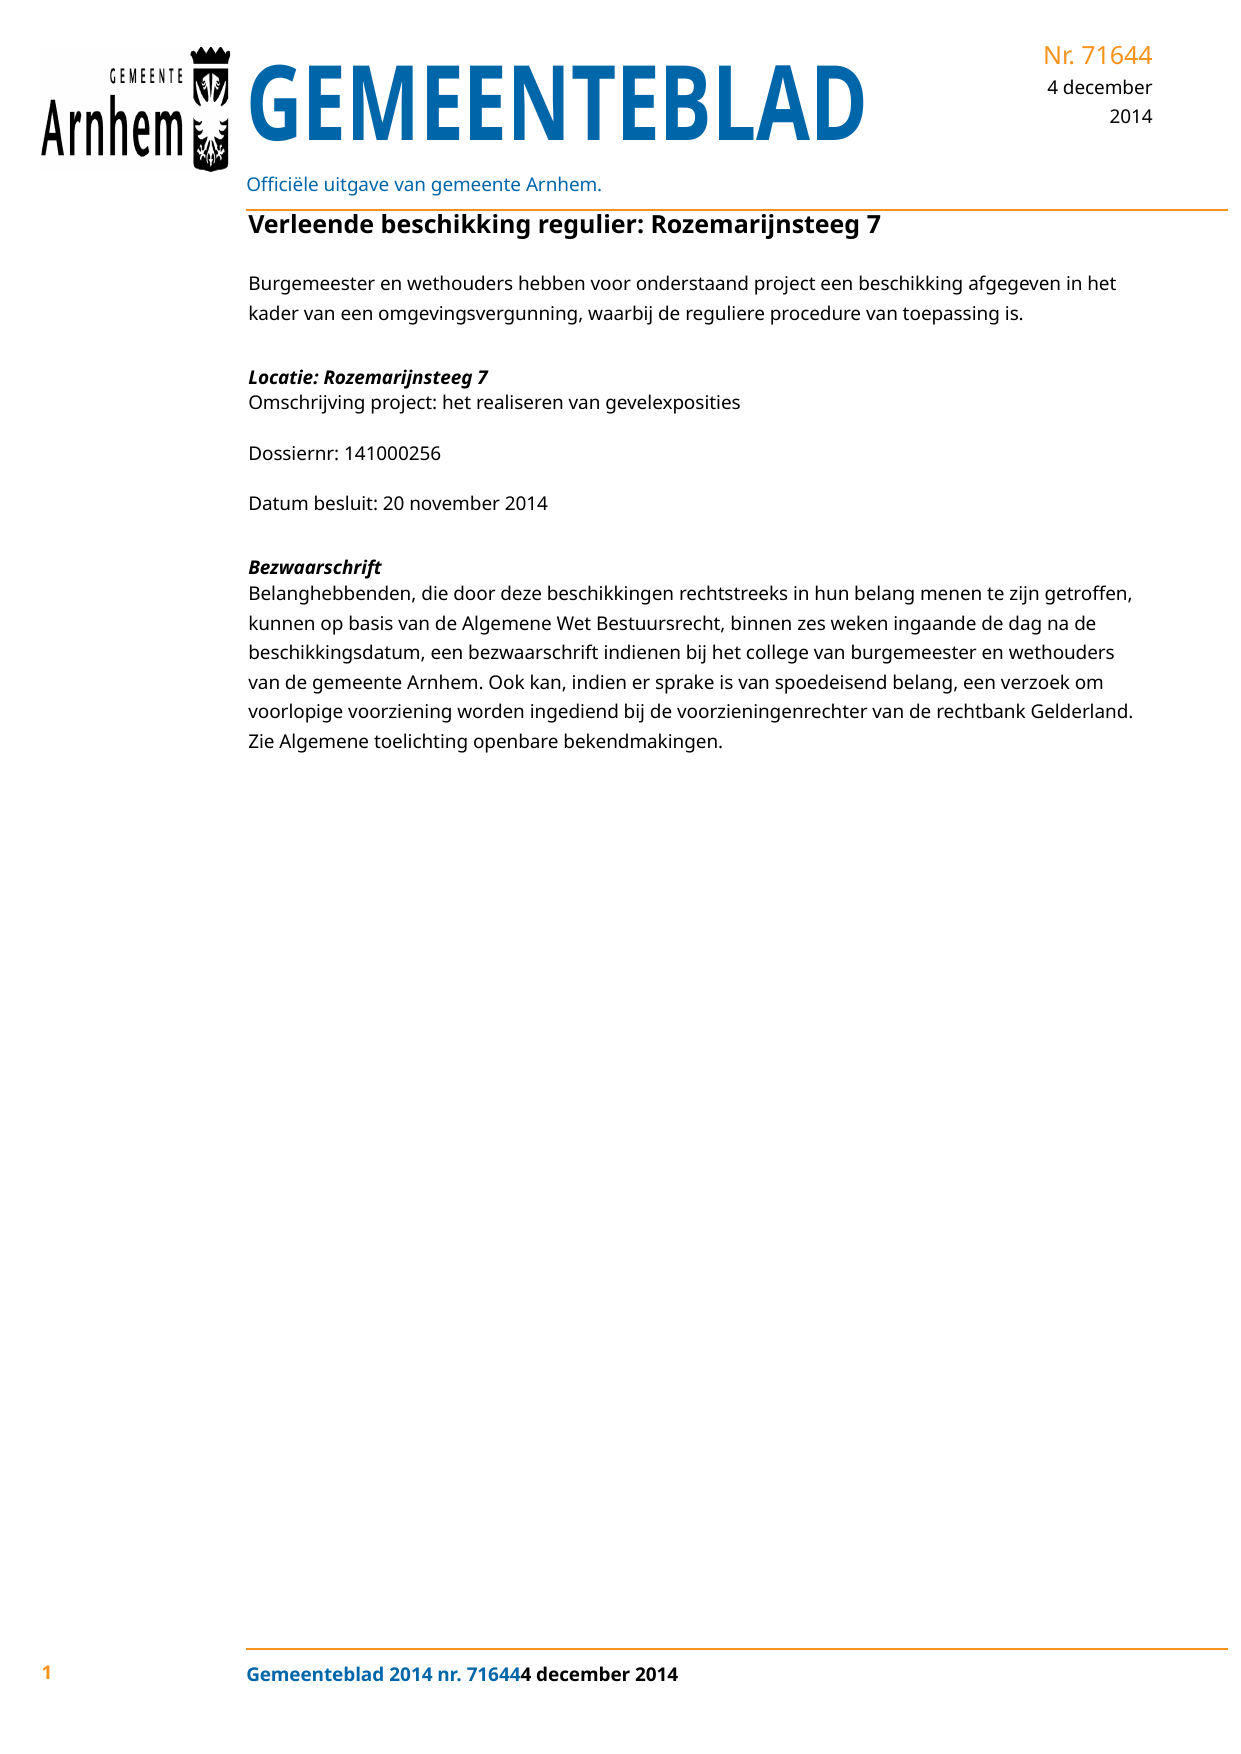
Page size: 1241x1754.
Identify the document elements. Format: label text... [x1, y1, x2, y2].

text Belanghebbenden, die door deze beschikkingen rechtstreeks in hun belang menen te zijn getroffen, kunnen op basis van de Algemene Wet Bestuursrecht, binnen zes weken ingaande de dag na de beschikkingsdatum, een bezwaarschrift indienen bij het college van burgemeester en wethouders van de gemeente Arnhem. Ook kan, indien er sprake is van spoedeisend belang, een verzoek om voorlopige voorziening worden ingediend bij de voorzieningenrechter van de rechtbank Gelderland. Zie Algemene toelichting openbare bekendmakingen. [248, 580, 1152, 754]
text Datum besluit: 20 november 2014 [248, 490, 1152, 516]
text Burgemeester en wethouders hebben voor onderstaand project een beschikking afgegeven in het kader van een omgevingsvergunning, waarbij de reguliere procedure van toepassing is. [248, 270, 1152, 326]
text Bezwaarschrift [248, 554, 1152, 580]
text Verleende beschikking regulier: Rozemarijnsteeg 7 [248, 211, 1152, 241]
text Dossiernr: 141000256 [248, 440, 1152, 466]
text Locatie: Rozemarijnsteeg 7 [248, 364, 1152, 389]
picture [41, 47, 231, 172]
text Omschrijving project: het realiseren van gevelexposities [248, 389, 1152, 415]
